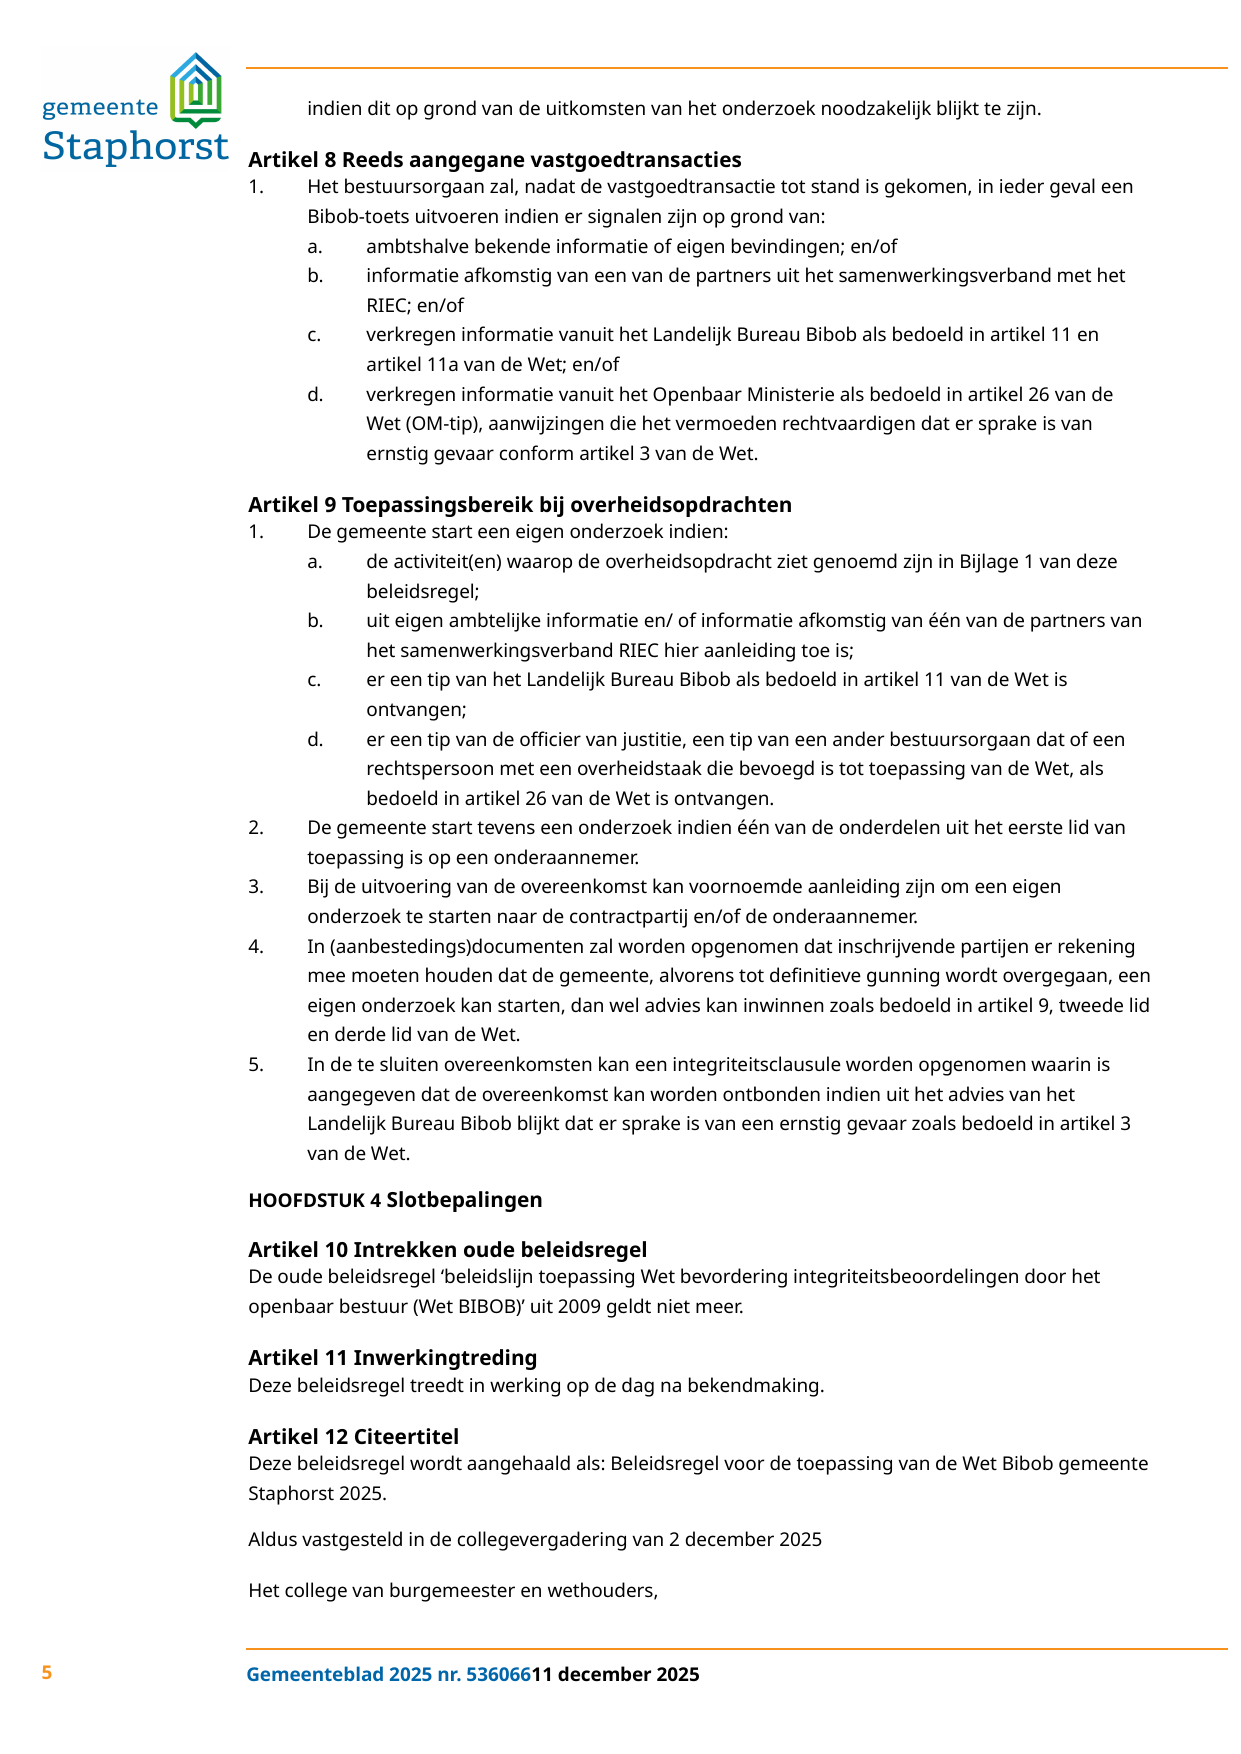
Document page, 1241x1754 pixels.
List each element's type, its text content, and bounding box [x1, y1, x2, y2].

list uit eigen ambtelijke informatie en/ of informatie afkomstig van één van de partners van het samenwerkingsverband RIEC hier aanleiding toe is; [307, 607, 1152, 663]
list de activiteit(en) waarop de overheidsopdracht ziet genoemd zijn in Bijlage 1 van deze beleidsregel; [307, 548, 1152, 604]
text Artikel 11 Inwerkingtreding [248, 1343, 1152, 1372]
list verkregen informatie vanuit het Openbaar Ministerie als bedoeld in artikel 26 van de Wet (OM-tip), aanwijzingen die het vermoeden rechtvaardigen dat er sprake is van ernstig gevaar conform artikel 3 van de Wet. [307, 381, 1152, 466]
list In (aanbestedings)documenten zal worden opgenomen dat inschrijvende partijen er rekening mee moeten houden dat de gemeente, alvorens tot definitieve gunning wordt overgegaan, een eigen onderzoek kan starten, dan wel advies kan inwinnen zoals bedoeld in artikel 9, tweede lid en derde lid van de Wet. [248, 933, 1152, 1047]
text Deze beleidsregel wordt aangehaald als: Beleidsregel voor de toepassing van de Wet Bibob gemeente Staphorst 2025. [248, 1451, 1152, 1506]
list verkregen informatie vanuit het Landelijk Bureau Bibob als bedoeld in artikel 11 en artikel 11a van de Wet; en/of [307, 322, 1152, 377]
list Bij de uitvoering van de overeenkomst kan voornoemde aanleiding zijn om een eigen onderzoek te starten naar de contractpartij en/of de onderaannemer. [248, 874, 1152, 929]
text Aldus vastgesteld in de collegevergadering van 2 december 2025 [248, 1526, 1152, 1552]
list Het bestuursorgaan zal, nadat de vastgoedtransactie tot stand is gekomen, in ieder geval een Bibob-toets uitvoeren indien er signalen zijn op grond van: [248, 174, 1152, 229]
list De gemeente start tevens een onderzoek indien één van de onderdelen uit het eerste lid van toepassing is op een onderaannemer. [248, 814, 1152, 870]
text Artikel 12 Citeertitel [248, 1422, 1152, 1451]
text Artikel 10 Intrekken oude beleidsregel [248, 1235, 1152, 1263]
list indien dit op grond van de uitkomsten van het onderzoek noodzakelijk blijkt te zijn. [248, 95, 1152, 121]
text Artikel 8 Reeds aangegane vastgoedtransacties [248, 145, 1152, 174]
text HOOFDSTUK 4 Slotbepalingen [248, 1186, 1152, 1214]
list er een tip van het Landelijk Bureau Bibob als bedoeld in artikel 11 van de Wet is ontvangen; [307, 667, 1152, 722]
list er een tip van de officier van justitie, een tip van een ander bestuursorgaan dat of een rechtspersoon met een overheidstaak die bevoegd is tot toepassing van de Wet, als bedoeld in artikel 26 van de Wet is ontvangen. [307, 726, 1152, 811]
list In de te sluiten overeenkomsten kan een integriteitsclausule worden opgenomen waarin is aangegeven dat de overeenkomst kan worden ontbonden indien uit het advies van het Landelijk Bureau Bibob blijkt dat er sprake is van een ernstig gevaar zoals bedoeld in artikel 3 van de Wet. [248, 1051, 1152, 1166]
text Deze beleidsregel treedt in werking op de dag na bekendmaking. [248, 1372, 1152, 1397]
text Artikel 9 Toepassingsbereik bij overheidsopdrachten [248, 490, 1152, 519]
list ambtshalve bekende informatie of eigen bevindingen; en/of [307, 233, 1152, 258]
text De oude beleidsregel ‘beleidslijn toepassing Wet bevordering integriteitsbeoordelingen door het openbaar bestuur (Wet BIBOB)’ uit 2009 geldt niet meer. [248, 1263, 1152, 1319]
list informatie afkomstig van een van de partners uit het samenwerkingsverband met het RIEC; en/of [307, 262, 1152, 318]
list De gemeente start een eigen onderzoek indien: [248, 519, 1152, 544]
text Het college van burgemeester en wethouders, [248, 1577, 1152, 1603]
picture [41, 47, 231, 172]
